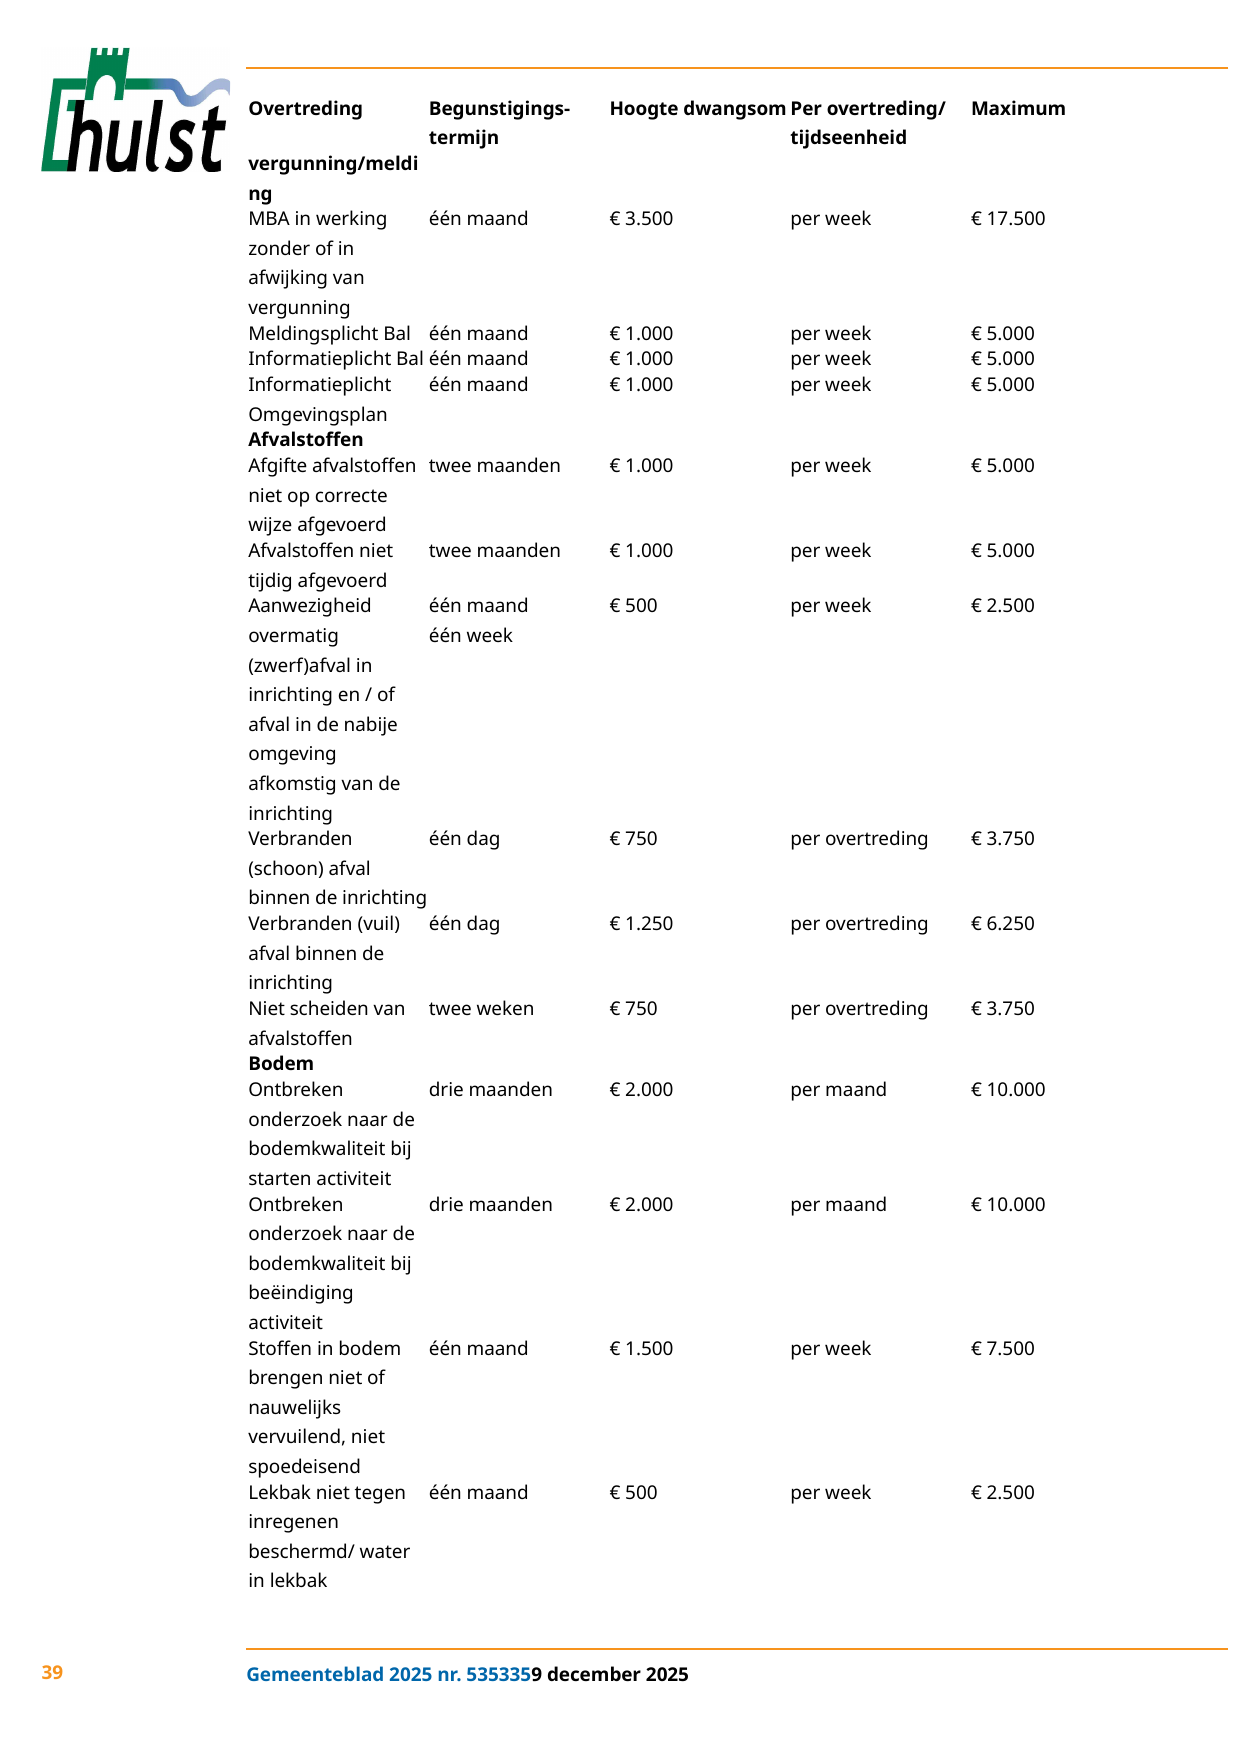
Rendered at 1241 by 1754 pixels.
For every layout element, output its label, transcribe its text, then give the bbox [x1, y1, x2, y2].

table_cell [609, 427, 790, 452]
table_cell Afvalstoffen niet tijdig afgevoerd [248, 537, 429, 593]
table_cell € 5.000 [971, 453, 1152, 537]
table_cell € 6.250 [971, 910, 1152, 995]
picture [41, 47, 231, 172]
table_cell [790, 427, 971, 452]
table_cell Meldingsplicht Bal [248, 320, 429, 346]
table_cell Afvalstoffen [248, 427, 429, 452]
table_cell [429, 427, 609, 452]
table_cell één maand [429, 1335, 609, 1479]
table_cell Verbranden (vuil) afval binnen de inrichting [248, 910, 429, 995]
table_cell € 5.000 [971, 537, 1152, 593]
table_cell per week [790, 205, 971, 320]
table_cell € 2.500 [971, 593, 1152, 825]
table_cell één dag [429, 825, 609, 910]
table_cell € 1.000 [609, 346, 790, 371]
table_cell Lekbak niet tegen inregenen beschermd/ water in lekbak [248, 1479, 429, 1593]
table_cell € 10.000 [971, 1076, 1152, 1191]
table_cell [790, 150, 971, 205]
table_cell per week [790, 537, 971, 593]
table_cell € 3.500 [609, 205, 790, 320]
table_cell € 2.000 [609, 1076, 790, 1191]
table_cell twee weken [429, 995, 609, 1051]
table_cell € 500 [609, 593, 790, 825]
table_cell € 10.000 [971, 1191, 1152, 1335]
table_cell Bodem [248, 1051, 429, 1076]
table_cell per week [790, 371, 971, 427]
table_header Begunstigings-termijn [429, 95, 609, 150]
table_cell per week [790, 593, 971, 825]
table_cell [971, 1051, 1152, 1076]
table_cell Informatieplicht Bal [248, 346, 429, 371]
table_cell € 1.500 [609, 1335, 790, 1479]
table_cell € 3.750 [971, 995, 1152, 1051]
table_cell per week [790, 1335, 971, 1479]
table_header Per overtreding/ tijdseenheid [790, 95, 971, 150]
table_cell Niet scheiden van afvalstoffen [248, 995, 429, 1051]
table_cell één maand één week [429, 593, 609, 825]
table_cell [429, 1051, 609, 1076]
table_cell drie maanden [429, 1191, 609, 1335]
table_cell € 2.000 [609, 1191, 790, 1335]
table_cell € 750 [609, 995, 790, 1051]
table_cell één maand [429, 346, 609, 371]
table_cell [609, 150, 790, 205]
table_cell [429, 150, 609, 205]
table_cell € 500 [609, 1479, 790, 1593]
table_cell per overtreding [790, 910, 971, 995]
table_cell € 5.000 [971, 371, 1152, 427]
table_cell één maand [429, 1479, 609, 1593]
table_cell € 5.000 [971, 346, 1152, 371]
table_cell € 1.250 [609, 910, 790, 995]
table_cell € 1.000 [609, 453, 790, 537]
table_cell per week [790, 1479, 971, 1593]
table_cell per week [790, 320, 971, 346]
table_cell per overtreding [790, 995, 971, 1051]
table_header Maximum [971, 95, 1152, 150]
table_cell € 750 [609, 825, 790, 910]
table_cell één maand [429, 371, 609, 427]
table_cell per maand [790, 1191, 971, 1335]
table_cell [790, 1051, 971, 1076]
table_cell [971, 150, 1152, 205]
table_cell Ontbreken onderzoek naar de bodemkwaliteit bij starten activiteit [248, 1076, 429, 1191]
table_cell Informatieplicht Omgevingsplan [248, 371, 429, 427]
table_cell één dag [429, 910, 609, 995]
table_cell per week [790, 346, 971, 371]
table_cell twee maanden [429, 453, 609, 537]
table_cell drie maanden [429, 1076, 609, 1191]
table_cell MBA in werking zonder of in afwijking van vergunning [248, 205, 429, 320]
table_cell Afgifte afvalstoffen niet op correcte wijze afgevoerd [248, 453, 429, 537]
table_cell € 1.000 [609, 320, 790, 346]
table_cell per week [790, 453, 971, 537]
table_cell Verbranden (schoon) afval binnen de inrichting [248, 825, 429, 910]
table_cell € 7.500 [971, 1335, 1152, 1479]
table_cell € 3.750 [971, 825, 1152, 910]
table_header Overtreding [248, 95, 429, 150]
table_cell Ontbreken onderzoek naar de bodemkwaliteit bij beëindiging activiteit [248, 1191, 429, 1335]
table_cell twee maanden [429, 537, 609, 593]
table_cell één maand [429, 205, 609, 320]
table_cell € 1.000 [609, 537, 790, 593]
table_cell € 2.500 [971, 1479, 1152, 1593]
table_cell € 17.500 [971, 205, 1152, 320]
table_cell Aanwezigheid overmatig (zwerf)afval in inrichting en / of afval in de nabije omgeving afkomstig van de inrichting [248, 593, 429, 825]
table_cell [609, 1051, 790, 1076]
table_cell Stoffen in bodem brengen niet of nauwelijks vervuilend, niet spoedeisend [248, 1335, 429, 1479]
table_cell vergunning/melding [248, 150, 429, 205]
table_cell per maand [790, 1076, 971, 1191]
table_header Hoogte dwangsom [609, 95, 790, 150]
table_cell € 1.000 [609, 371, 790, 427]
table_cell € 5.000 [971, 320, 1152, 346]
table_cell [971, 427, 1152, 452]
table_cell één maand [429, 320, 609, 346]
table_cell per overtreding [790, 825, 971, 910]
